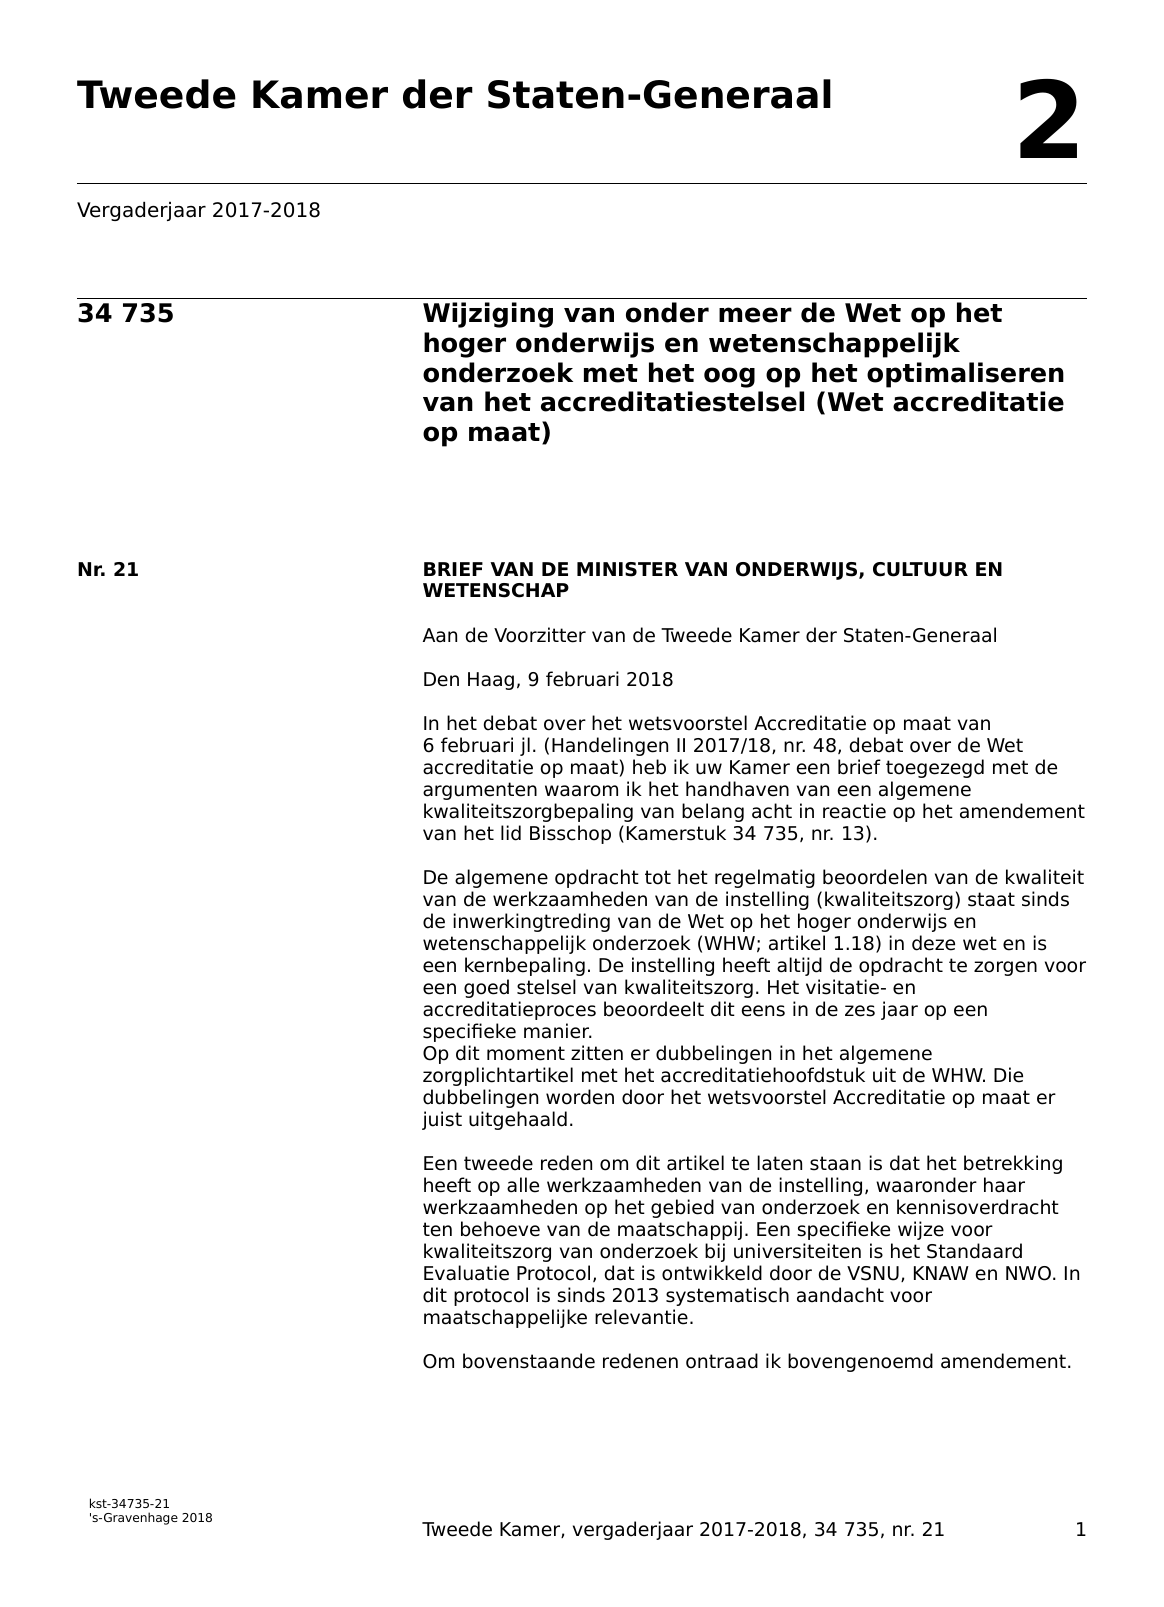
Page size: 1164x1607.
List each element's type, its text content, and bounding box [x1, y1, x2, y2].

text Op dit moment zitten er dubbelingen in het algemene zorgplichtartikel met het accreditatiehoofdstuk uit de WHW. Die dubbelingen worden door het wetsvoorstel Accreditatie op maat er juist uitgehaald. [422, 1043, 1087, 1131]
text In het debat over het wetsvoorstel Accreditatie op maat van 6 februari jl. (Handelingen II 2017/18, nr. 48, debat over de Wet accreditatie op maat) heb ik uw Kamer een brief toegezegd met de argumenten waarom ik het handhaven van een algemene kwaliteitszorgbepaling van belang acht in reactie op het amendement van het lid Bisschop (Kamerstuk 34 735, nr. 13). [422, 713, 1087, 845]
subtitle 34 735 Wijziging van onder meer de Wet op het hoger onderwijs en wetenschappelijk onderzoek met het oog op het optimaliseren van het accreditatiestelsel (Wet accreditatie op maat) [77, 299, 1087, 447]
table_header 2 [886, 59, 1087, 183]
table_header Tweede Kamer der Staten-Generaal [77, 59, 886, 183]
text 's-Gravenhage 2018 [88, 1511, 323, 1525]
table_cell Vergaderjaar 2017-2018 [77, 184, 1087, 298]
text Om bovenstaande redenen ontraad ik bovengenoemd amendement. [422, 1351, 1087, 1373]
text kst-34735-21 [88, 1497, 323, 1511]
text Den Haag, 9 februari 2018 [422, 669, 1087, 691]
text De algemene opdracht tot het regelmatig beoordelen van de kwaliteit van de werkzaamheden van de instelling (kwaliteitszorg) staat sinds de inwerkingtreding van de Wet op het hoger onderwijs en wetenschappelijk onderzoek (WHW; artikel 1.18) in deze wet en is een kernbepaling. De instelling heeft altijd de opdracht te zorgen voor een goed stelsel van kwaliteitszorg. Het visitatie- en accreditatieproces beoordeelt dit eens in de zes jaar op een specifieke manier. [422, 867, 1087, 1043]
text Een tweede reden om dit artikel te laten staan is dat het betrekking heeft op alle werkzaamheden van de instelling, waaronder haar werkzaamheden op het gebied van onderzoek en kennisoverdracht ten behoeve van de maatschappij. Een specifieke wijze voor kwaliteitszorg van onderzoek bij universiteiten is het Standaard Evaluatie Protocol, dat is ontwikkeld door de VSNU, KNAW en NWO. In dit protocol is sinds 2013 systematisch aandacht voor maatschappelijke relevantie. [422, 1153, 1087, 1329]
subtitle Nr. 21 BRIEF VAN DE MINISTER VAN ONDERWIJS, CULTUUR EN WETENSCHAP [77, 558, 1087, 602]
text Aan de Voorzitter van de Tweede Kamer der Staten-Generaal [422, 624, 1087, 647]
